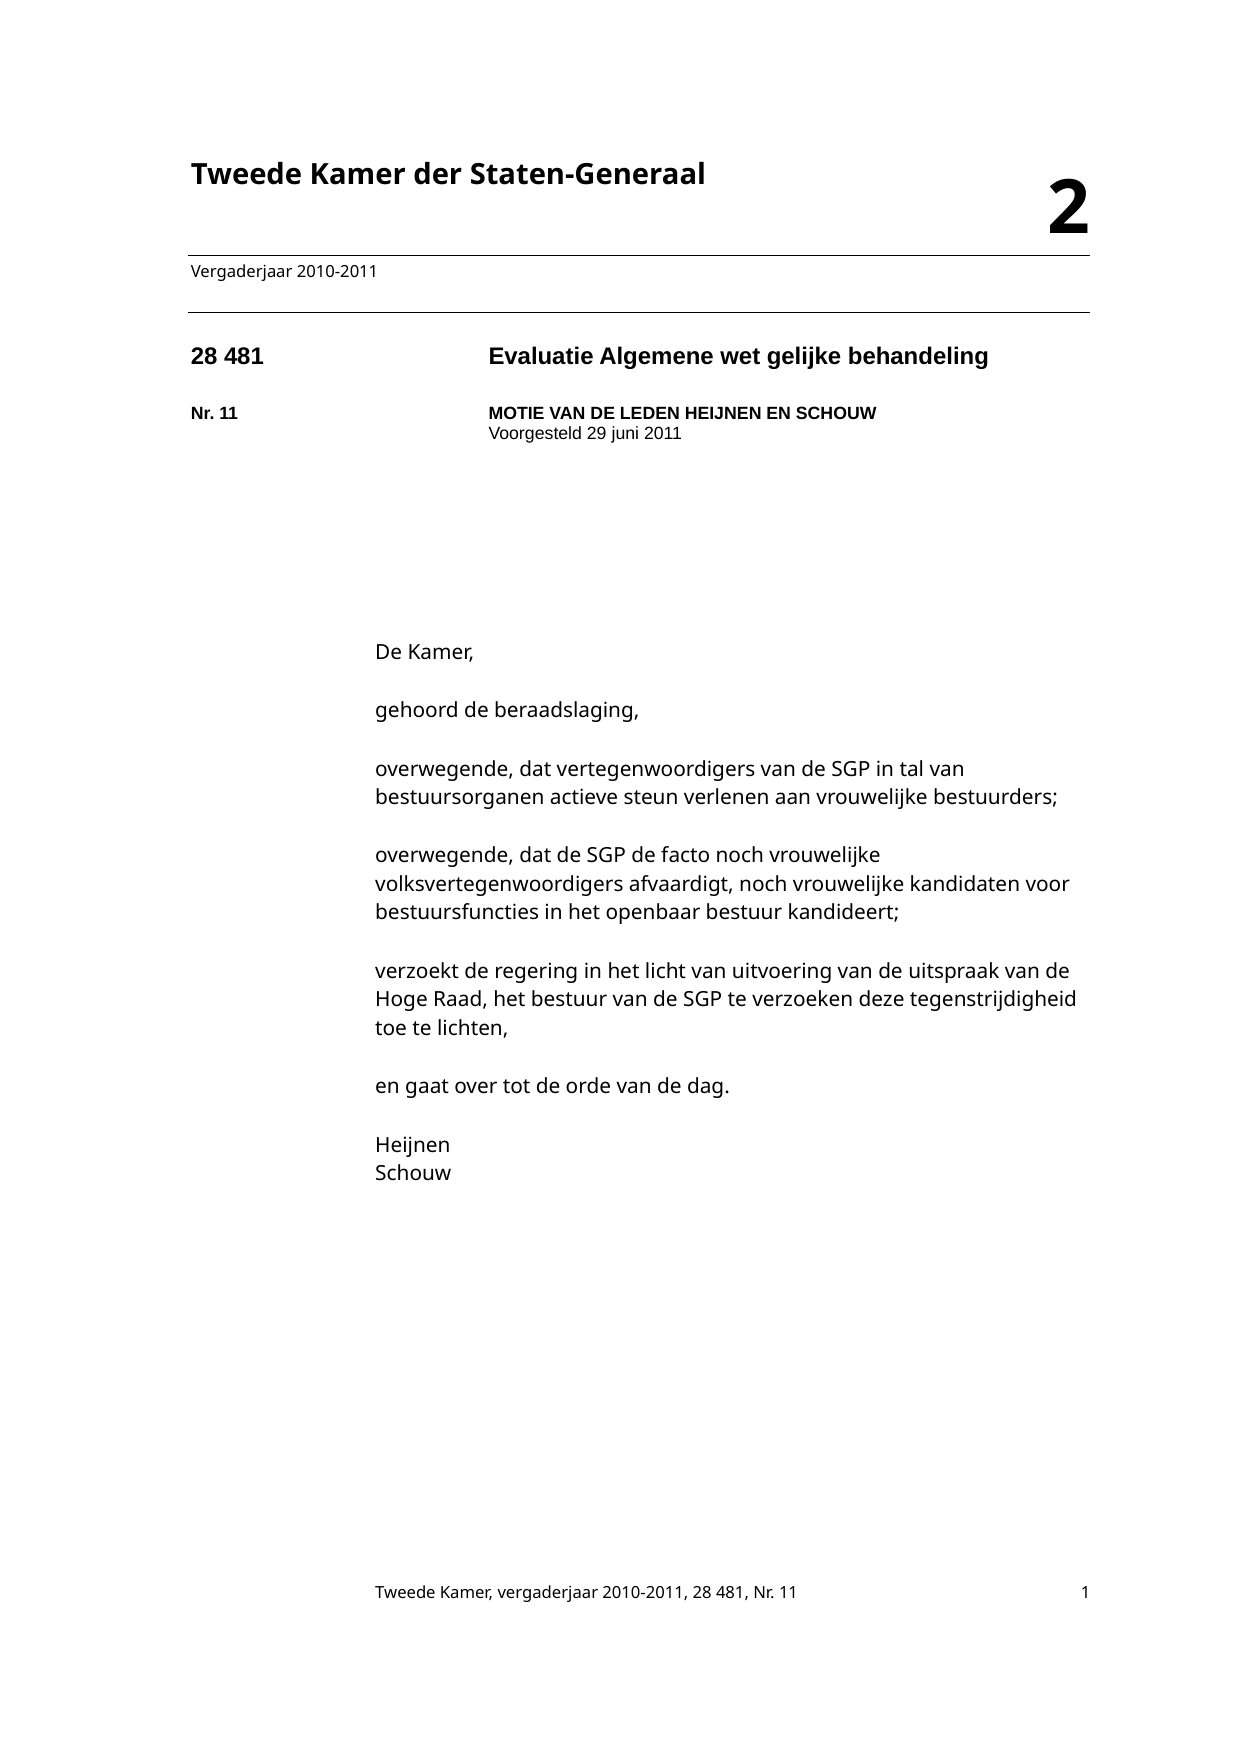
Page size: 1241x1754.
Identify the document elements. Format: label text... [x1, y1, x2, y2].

table_cell [485, 313, 1090, 339]
text verzoekt de regering in het licht van uitvoering van de uitspraak van de Hoge Raad, het bestuur van de SGP te verzoeken deze tegenstrijdigheid toe te lichten, [375, 956, 1090, 1041]
text gehoord de beraadslaging, [375, 695, 1090, 724]
text Heijnen [375, 1130, 1090, 1158]
table_cell Evaluatie Algemene wet gelijke behandeling [485, 339, 1090, 399]
table_cell Vergaderjaar 2010-2011 [188, 256, 485, 312]
table_cell [188, 313, 485, 339]
text overwegende, dat vertegenwoordigers van de SGP in tal van bestuursorganen actieve steun verlenen aan vrouwelijke bestuurders; [375, 754, 1090, 811]
table_cell [485, 256, 1090, 312]
text De Kamer, [375, 637, 1090, 665]
text Schouw [375, 1158, 1090, 1187]
text overwegende, dat de SGP de facto noch vrouwelijke volksvertegenwoordigers afvaardigt, noch vrouwelijke kandidaten voor bestuursfuncties in het openbaar bestuur kandideert; [375, 841, 1090, 926]
text en gaat over tot de orde van de dag. [375, 1071, 1090, 1100]
table_cell MOTIE VAN DE LEDEN HEIJNEN EN SCHOUW Voorgesteld 29 juni 2011 [485, 399, 1090, 518]
table_header 2 [910, 150, 1090, 255]
table_cell 28 481 [188, 339, 485, 399]
table_header Tweede Kamer der Staten-Generaal [188, 150, 909, 255]
table_cell Nr. 11 [188, 399, 485, 518]
